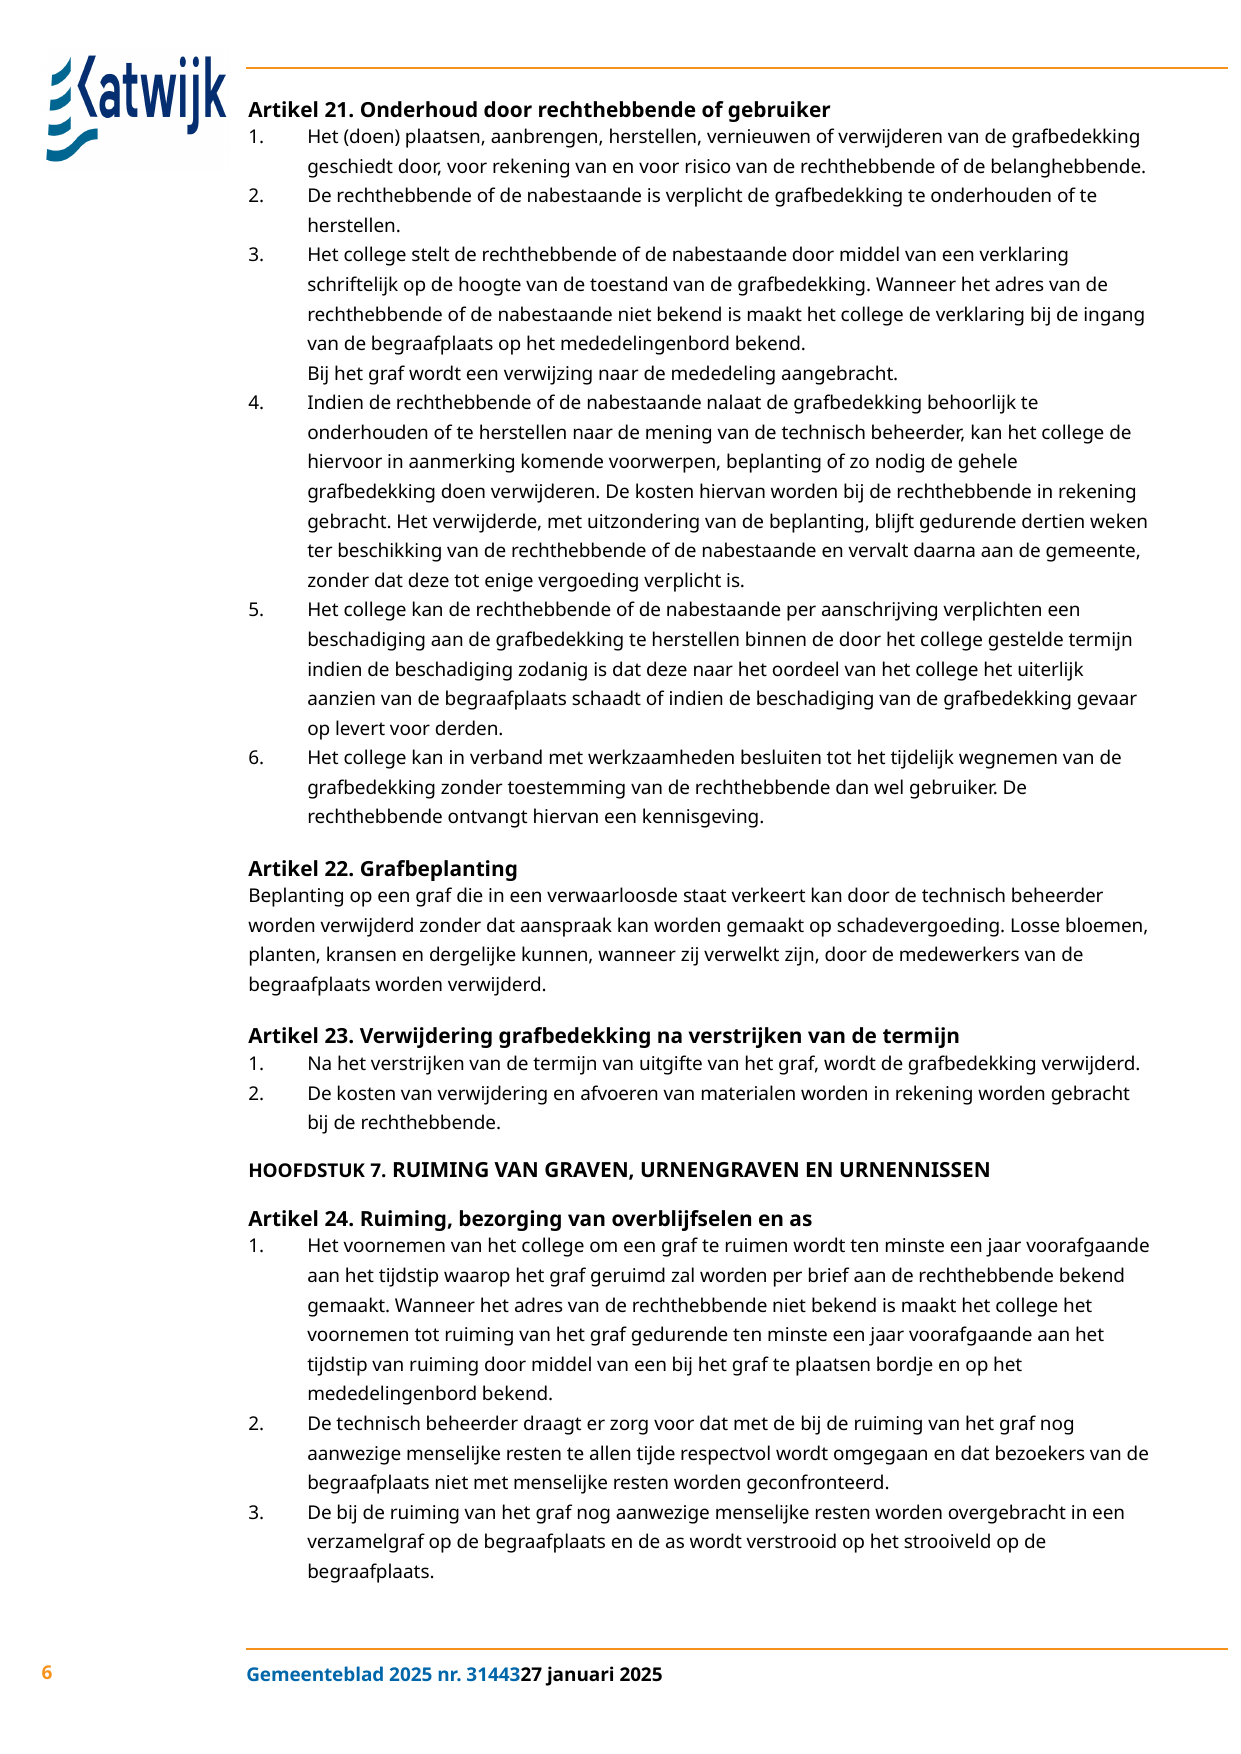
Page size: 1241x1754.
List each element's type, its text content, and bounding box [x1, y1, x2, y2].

list De kosten van verwijdering en afvoeren van materialen worden in rekening worden gebracht bij de rechthebbende. [248, 1080, 1152, 1135]
list De rechthebbende of de nabestaande is verplicht de grafbedekking te onderhouden of te herstellen. [248, 182, 1152, 238]
list Bij het graf wordt een verwijzing naar de mededeling aangebracht. [248, 360, 1152, 386]
list De bij de ruiming van het graf nog aanwezige menselijke resten worden overgebracht in een verzamelgraf op de begraafplaats en de as wordt verstrooid op het strooiveld op de begraafplaats. [248, 1499, 1152, 1584]
list De technisch beheerder draagt er zorg voor dat met de bij de ruiming van het graf nog aanwezige menselijke resten te allen tijde respectvol wordt omgegaan en dat bezoekers van de begraafplaats niet met menselijke resten worden geconfronteerd. [248, 1410, 1152, 1495]
text Artikel 23. Verwijdering grafbedekking na verstrijken van de termijn [248, 1022, 1152, 1050]
list Na het verstrijken van de termijn van uitgifte van het graf, wordt de grafbedekking verwijderd. [248, 1050, 1152, 1076]
list Het college kan de rechthebbende of de nabestaande per aanschrijving verplichten een beschadiging aan de grafbedekking te herstellen binnen de door het college gestelde termijn indien de beschadiging zodanig is dat deze naar het oordeel van het college het uiterlijk aanzien van de begraafplaats schaadt of indien de beschadiging van de grafbedekking gevaar op levert voor derden. [248, 597, 1152, 741]
list Het (doen) plaatsen, aanbrengen, herstellen, vernieuwen of verwijderen van de grafbedekking geschiedt door, voor rekening van en voor risico van de rechthebbende of de belanghebbende. [248, 123, 1152, 178]
text Artikel 21. Onderhoud door rechthebbende of gebruiker [248, 95, 1152, 123]
list Het voornemen van het college om een graf te ruimen wordt ten minste een jaar voorafgaande aan het tijdstip waarop het graf geruimd zal worden per brief aan de rechthebbende bekend gemaakt. Wanneer het adres van de rechthebbende niet bekend is maakt het college het voornemen tot ruiming van het graf gedurende ten minste een jaar voorafgaande aan het tijdstip van ruiming door middel van een bij het graf te plaatsen bordje en op het mededelingenbord bekend. [248, 1233, 1152, 1406]
text Artikel 24. Ruiming, bezorging van overblijfselen en as [248, 1204, 1152, 1233]
text Beplanting op een graf die in een verwaarloosde staat verkeert kan door de technisch beheerder worden verwijderd zonder dat aanspraak kan worden gemaakt op schadevergoeding. Losse bloemen, planten, kransen en dergelijke kunnen, wanneer zij verwelkt zijn, door de medewerkers van de begraafplaats worden verwijderd. [248, 882, 1152, 997]
text HOOFDSTUK 7. RUIMING VAN GRAVEN, URNENGRAVEN EN URNENNISSEN [248, 1155, 1152, 1183]
list Indien de rechthebbende of de nabestaande nalaat de grafbedekking behoorlijk te onderhouden of te herstellen naar de mening van de technisch beheerder, kan het college de hiervoor in aanmerking komende voorwerpen, beplanting of zo nodig de gehele grafbedekking doen verwijderen. De kosten hiervan worden bij de rechthebbende in rekening gebracht. Het verwijderde, met uitzondering van de beplanting, blijft gedurende dertien weken ter beschikking van de rechthebbende of de nabestaande en vervalt daarna aan de gemeente, zonder dat deze tot enige vergoeding verplicht is. [248, 389, 1152, 593]
list Het college stelt de rechthebbende of de nabestaande door middel van een verklaring schriftelijk op de hoogte van de toestand van de grafbedekking. Wanneer het adres van de rechthebbende of de nabestaande niet bekend is maakt het college de verklaring bij de ingang van de begraafplaats op het mededelingenbord bekend. [248, 242, 1152, 356]
list Het college kan in verband met werkzaamheden besluiten tot het tijdelijk wegnemen van de grafbedekking zonder toestemming van de rechthebbende dan wel gebruiker. De rechthebbende ontvangt hiervan een kennisgeving. [248, 744, 1152, 829]
text Artikel 22. Grafbeplanting [248, 854, 1152, 882]
picture [41, 47, 231, 172]
